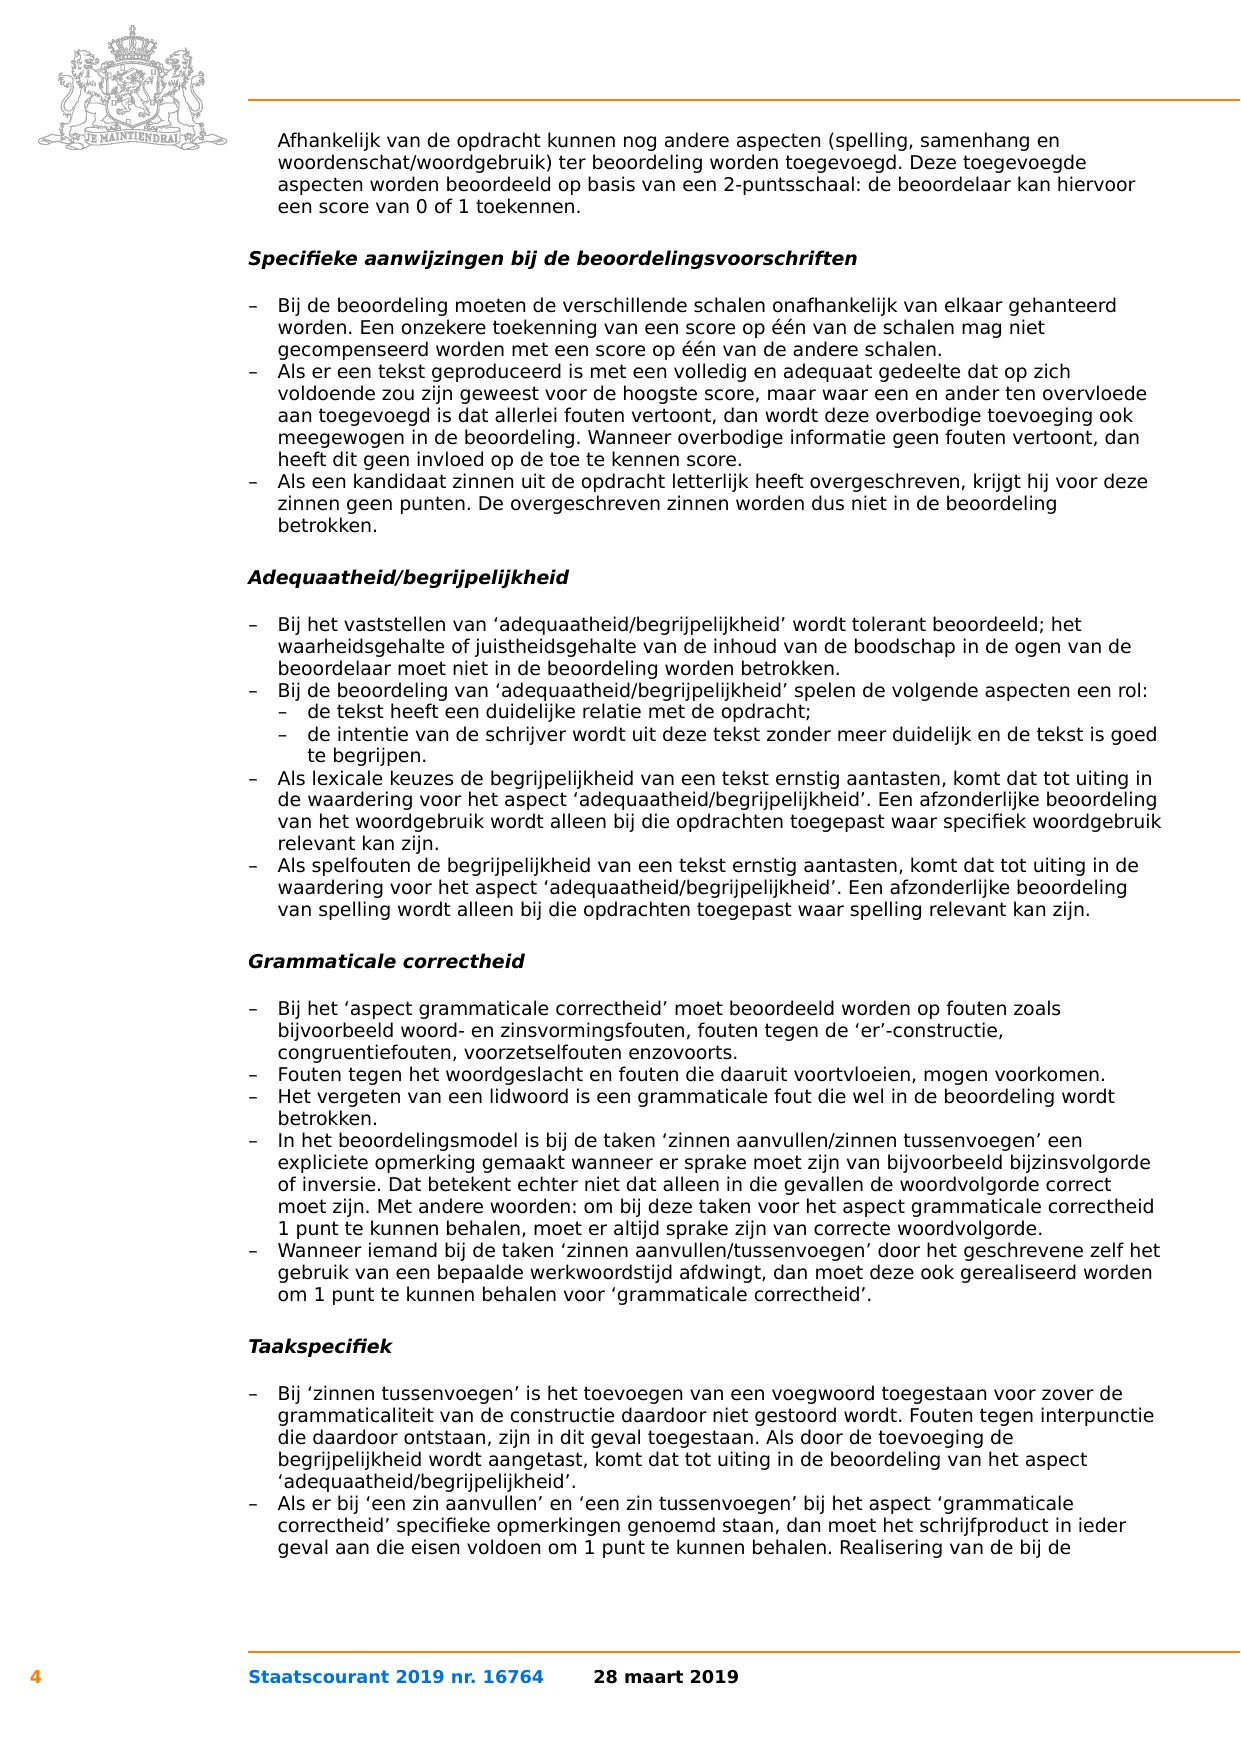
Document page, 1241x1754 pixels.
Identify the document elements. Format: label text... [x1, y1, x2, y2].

text – Bij ‘zinnen tussenvoegen’ is het toevoegen van een voegwoord toegestaan voor zover de grammaticaliteit van de constructie daardoor niet gestoord wordt. Fouten tegen interpunctie die daardoor ontstaan, zijn in dit geval toegestaan. Als door de toevoeging de begrijpelijkheid wordt aangetast, komt dat tot uiting in de beoordeling van het aspect ‘adequaatheid/begrijpelijkheid’. [248, 1383, 1163, 1493]
text – Als er een tekst geproduceerd is met een volledig en adequaat gedeelte dat op zich voldoende zou zijn geweest voor de hoogste score, maar waar een en ander ten overvloede aan toegevoegd is dat allerlei fouten vertoont, dan wordt deze overbodige toevoeging ook meegewogen in de beoordeling. Wanneer overbodige informatie geen fouten vertoont, dan heeft dit geen invloed op de toe te kennen score. [248, 361, 1163, 471]
text – Als er bij ‘een zin aanvullen’ en ‘een zin tussenvoegen’ bij het aspect ‘grammaticale correctheid’ specifieke opmerkingen genoemd staan, dan moet het schrijfproduct in ieder geval aan die eisen voldoen om 1 punt te kunnen behalen. Realisering van de bij de [248, 1493, 1163, 1559]
text – de intentie van de schrijver wordt uit deze tekst zonder meer duidelijk en de tekst is goed te begrijpen. [278, 723, 1163, 767]
subtitle Specifieke aanwijzingen bij de beoordelingsvoorschriften [248, 248, 1163, 270]
text – Als een kandidaat zinnen uit de opdracht letterlijk heeft overgeschreven, krijgt hij voor deze zinnen geen punten. De overgeschreven zinnen worden dus niet in de beoordeling betrokken. [248, 471, 1163, 537]
text – Als spelfouten de begrijpelijkheid van een tekst ernstig aantasten, komt dat tot uiting in de waardering voor het aspect ‘adequaatheid/begrijpelijkheid’. Een afzonderlijke beoordeling van spelling wordt alleen bij die opdrachten toegepast waar spelling relevant kan zijn. [248, 855, 1163, 921]
text – Bij het ‘aspect grammaticale correctheid’ moet beoordeeld worden op fouten zoals bijvoorbeeld woord- en zinsvormingsfouten, fouten tegen de ‘er’-constructie, congruentiefouten, voorzetselfouten enzovoorts. [248, 998, 1163, 1064]
text – de tekst heeft een duidelijke relatie met de opdracht; [278, 701, 1163, 723]
subtitle Adequaatheid/begrijpelijkheid [248, 567, 1163, 588]
text – Bij de beoordeling moeten de verschillende schalen onafhankelijk van elkaar gehanteerd worden. Een onzekere toekenning van een score op één van de schalen mag niet gecompenseerd worden met een score op één van de andere schalen. [248, 295, 1163, 361]
text – Wanneer iemand bij de taken ‘zinnen aanvullen/tussenvoegen’ door het geschrevene zelf het gebruik van een bepaalde werkwoordstijd afdwingt, dan moet deze ook gerealiseerd worden om 1 punt te kunnen behalen voor ‘grammaticale correctheid’. [248, 1240, 1163, 1306]
text – Bij de beoordeling van ‘adequaatheid/begrijpelijkheid’ spelen de volgende aspecten een rol: [248, 679, 1163, 701]
subtitle Taakspecifiek [248, 1336, 1163, 1358]
text – Als lexicale keuzes de begrijpelijkheid van een tekst ernstig aantasten, komt dat tot uiting in de waardering voor het aspect ‘adequaatheid/begrijpelijkheid’. Een afzonderlijke beoordeling van het woordgebruik wordt alleen bij die opdrachten toegepast waar specifiek woordgebruik relevant kan zijn. [248, 767, 1163, 855]
text – Fouten tegen het woordgeslacht en fouten die daaruit voortvloeien, mogen voorkomen. [248, 1064, 1163, 1086]
text – Bij het vaststellen van ‘adequaatheid/begrijpelijkheid’ wordt tolerant beoordeeld; het waarheidsgehalte of juistheidsgehalte van de inhoud van de boodschap in de ogen van de beoordelaar moet niet in de beoordeling worden betrokken. [248, 613, 1163, 679]
subtitle Grammaticale correctheid [248, 951, 1163, 973]
text Afhankelijk van de opdracht kunnen nog andere aspecten (spelling, samenhang en woordenschat/woordgebruik) ter beoordeling worden toegevoegd. Deze toegevoegde aspecten worden beoordeeld op basis van een 2-puntsschaal: de beoordelaar kan hiervoor een score van 0 of 1 toekennen. [277, 130, 1163, 218]
text – Het vergeten van een lidwoord is een grammaticale fout die wel in de beoordeling wordt betrokken. [248, 1086, 1163, 1130]
text – In het beoordelingsmodel is bij de taken ‘zinnen aanvullen/zinnen tussenvoegen’ een expliciete opmerking gemaakt wanneer er sprake moet zijn van bijvoorbeeld bijzinsvolgorde of inversie. Dat betekent echter niet dat alleen in die gevallen de woordvolgorde correct moet zijn. Met andere woorden: om bij deze taken voor het aspect grammaticale correctheid 1 punt te kunnen behalen, moet er altijd sprake zijn van correcte woordvolgorde. [248, 1130, 1163, 1240]
picture [38, 25, 227, 150]
